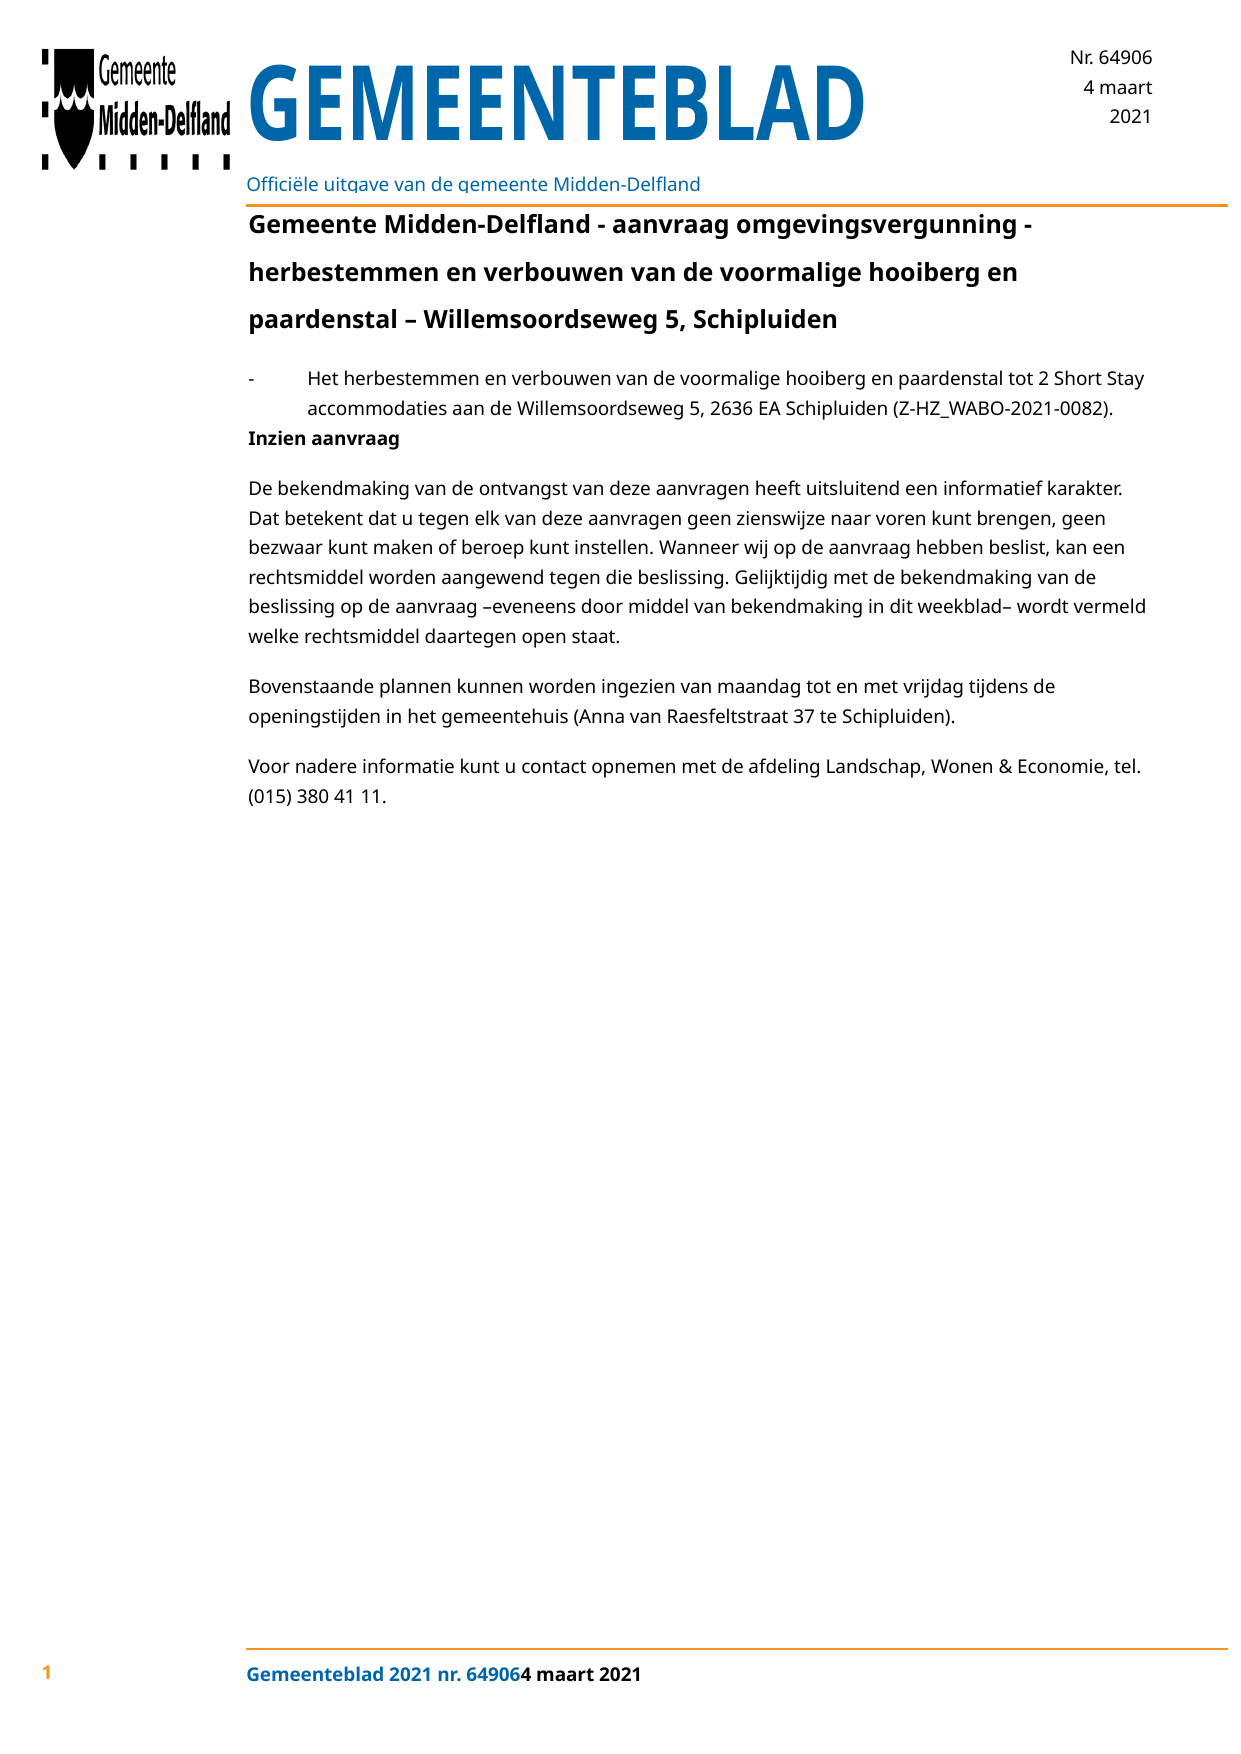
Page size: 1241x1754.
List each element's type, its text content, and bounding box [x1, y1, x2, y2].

text De bekendmaking van de ontvangst van deze aanvragen heeft uitsluitend een informatief karakter. Dat betekent dat u tegen elk van deze aanvragen geen zienswijze naar voren kunt brengen, geen bezwaar kunt maken of beroep kunt instellen. Wanneer wij op de aanvraag hebben beslist, kan een rechtsmiddel worden aangewend tegen die beslissing. Gelijktijdig met de bekendmaking van de beslissing op de aanvraag –eveneens door middel van bekendmaking in dit weekblad– wordt vermeld welke rechtsmiddel daartegen open staat. [248, 475, 1152, 649]
text Bovenstaande plannen kunnen worden ingezien van maandag tot en met vrijdag tijdens de openingstijden in het gemeentehuis (Anna van Raesfeltstraat 37 te Schipluiden). [248, 673, 1152, 729]
text Voor nadere informatie kunt u contact opnemen met de afdeling Landschap, Wonen & Economie, tel. (015) 380 41 11. [248, 753, 1152, 809]
text Inzien aanvraag [248, 425, 1152, 450]
list Het herbestemmen en verbouwen van de voormalige hooiberg en paardenstal tot 2 Short Stay accommodaties aan de Willemsoordseweg 5, 2636 EA Schipluiden (Z-HZ_WABO-2021-0082). [248, 366, 1152, 421]
text Gemeente Midden-Delfland - aanvraag omgevingsvergunning - herbestemmen en verbouwen van de voormalige hooiberg en paardenstal – Willemsoordseweg 5, Schipluiden [248, 207, 1152, 336]
picture [41, 47, 231, 172]
